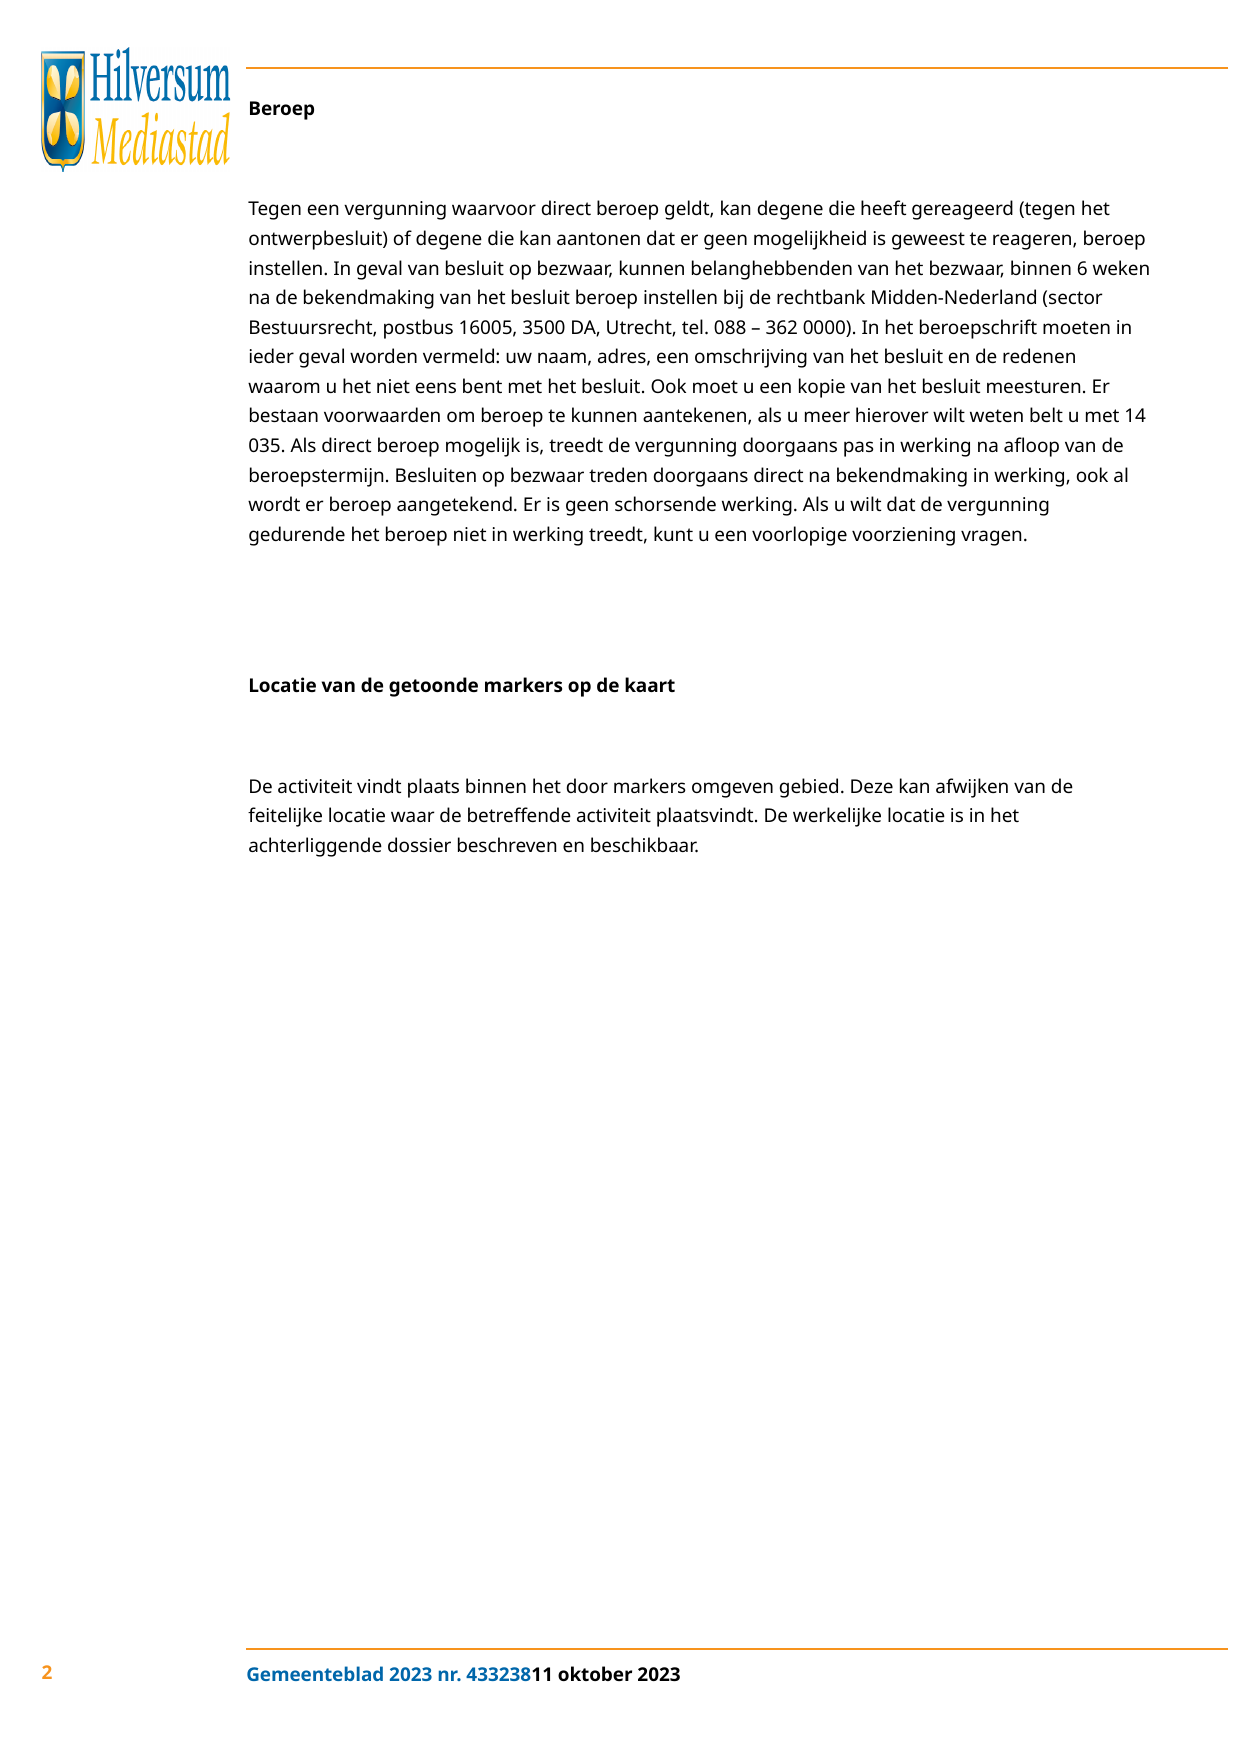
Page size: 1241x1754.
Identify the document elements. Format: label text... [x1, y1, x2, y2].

picture [41, 47, 231, 172]
text Beroep [248, 95, 1152, 121]
text De activiteit vindt plaats binnen het door markers omgeven gebied. Deze kan afwijken van de feitelijke locatie waar de betreffende activiteit plaatsvindt. De werkelijke locatie is in het achterliggende dossier beschreven en beschikbaar. [248, 773, 1152, 858]
text Locatie van de getoonde markers op de kaart [248, 672, 1152, 698]
text Tegen een vergunning waarvoor direct beroep geldt, kan degene die heeft gereageerd (tegen het ontwerpbesluit) of degene die kan aantonen dat er geen mogelijkheid is geweest te reageren, beroep instellen. In geval van besluit op bezwaar, kunnen belanghebbenden van het bezwaar, binnen 6 weken na de bekendmaking van het besluit beroep instellen bij de rechtbank Midden-Nederland (sector Bestuursrecht, postbus 16005, 3500 DA, Utrecht, tel. 088 – 362 0000). In het beroepschrift moeten in ieder geval worden vermeld: uw naam, adres, een omschrijving van het besluit en de redenen waarom u het niet eens bent met het besluit. Ook moet u een kopie van het besluit meesturen. Er bestaan voorwaarden om beroep te kunnen aantekenen, als u meer hierover wilt weten belt u met 14 035. Als direct beroep mogelijk is, treedt de vergunning doorgaans pas in werking na afloop van de beroepstermijn. Besluiten op bezwaar treden doorgaans direct na bekendmaking in werking, ook al wordt er beroep aangetekend. Er is geen schorsende werking. Als u wilt dat de vergunning gedurende het beroep niet in werking treedt, kunt u een voorlopige voorziening vragen. [248, 196, 1152, 547]
